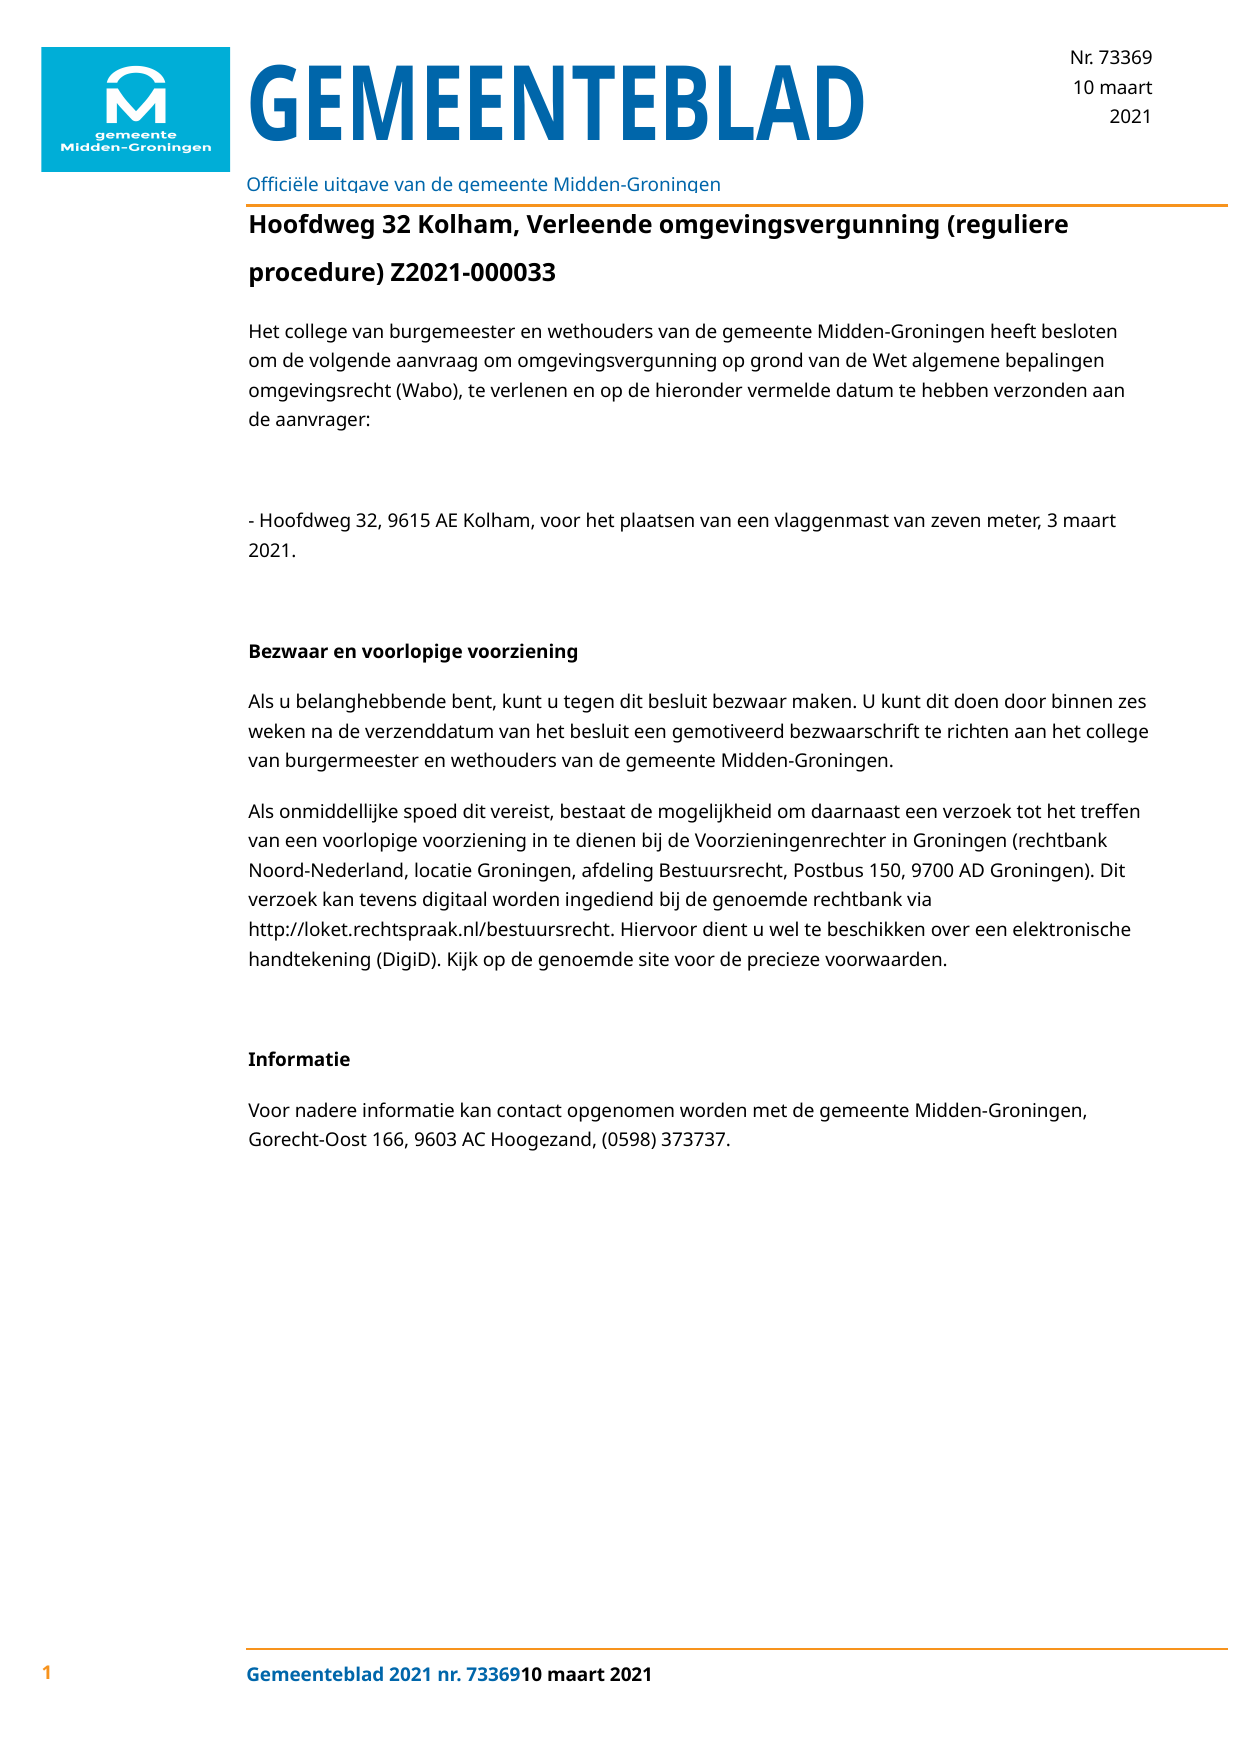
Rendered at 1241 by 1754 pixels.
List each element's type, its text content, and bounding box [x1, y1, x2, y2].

text Bezwaar en voorlopige voorziening [248, 638, 1152, 664]
text Informatie [248, 1047, 1152, 1072]
text Het college van burgemeester en wethouders van de gemeente Midden-Groningen heeft besloten om de volgende aanvraag om omgevingsvergunning op grond van de Wet algemene bepalingen omgevingsrecht (Wabo), te verlenen en op de hieronder vermelde datum te hebben verzonden aan de aanvrager: [248, 318, 1152, 432]
picture [184, 146, 190, 153]
text Voor nadere informatie kan contact opgenomen worden met de gemeente Midden-Groningen, Gorecht-Oost 166, 9603 AC Hoogezand, (0598) 373737. [248, 1097, 1152, 1152]
text - Hoofdweg 32, 9615 AE Kolham, voor het plaatsen van een vlaggenmast van zeven meter, 3 maart 2021. [248, 507, 1152, 563]
text Als onmiddellijke spoed dit vereist, bestaat de mogelijkheid om daarnaast een verzoek tot het treffen van een voorlopige voorziening in te dienen bij de Voorzieningenrechter in Groningen (rechtbank Noord-Nederland, locatie Groningen, afdeling Bestuursrecht, Postbus 150, 9700 AD Groningen). Dit verzoek kan tevens digitaal worden ingediend bij de genoemde rechtbank via http://loket.rechtspraak.nl/bestuursrecht. Hiervoor dient u wel te beschikken over een elektronische handtekening (DigiD). Kijk op de genoemde site voor de precieze voorwaarden. [248, 798, 1152, 972]
text Hoofdweg 32 Kolham, Verleende omgevingsvergunning (reguliere procedure) Z2021-000033 [248, 207, 1152, 288]
text Als u belanghebbende bent, kunt u tegen dit besluit bezwaar maken. U kunt dit doen door binnen zes weken na de verzenddatum van het besluit een gemotiveerd bezwaarschrift te richten aan het college van burgermeester en wethouders van de gemeente Midden-Groningen. [248, 688, 1152, 773]
picture [108, 66, 164, 82]
picture [107, 89, 165, 122]
